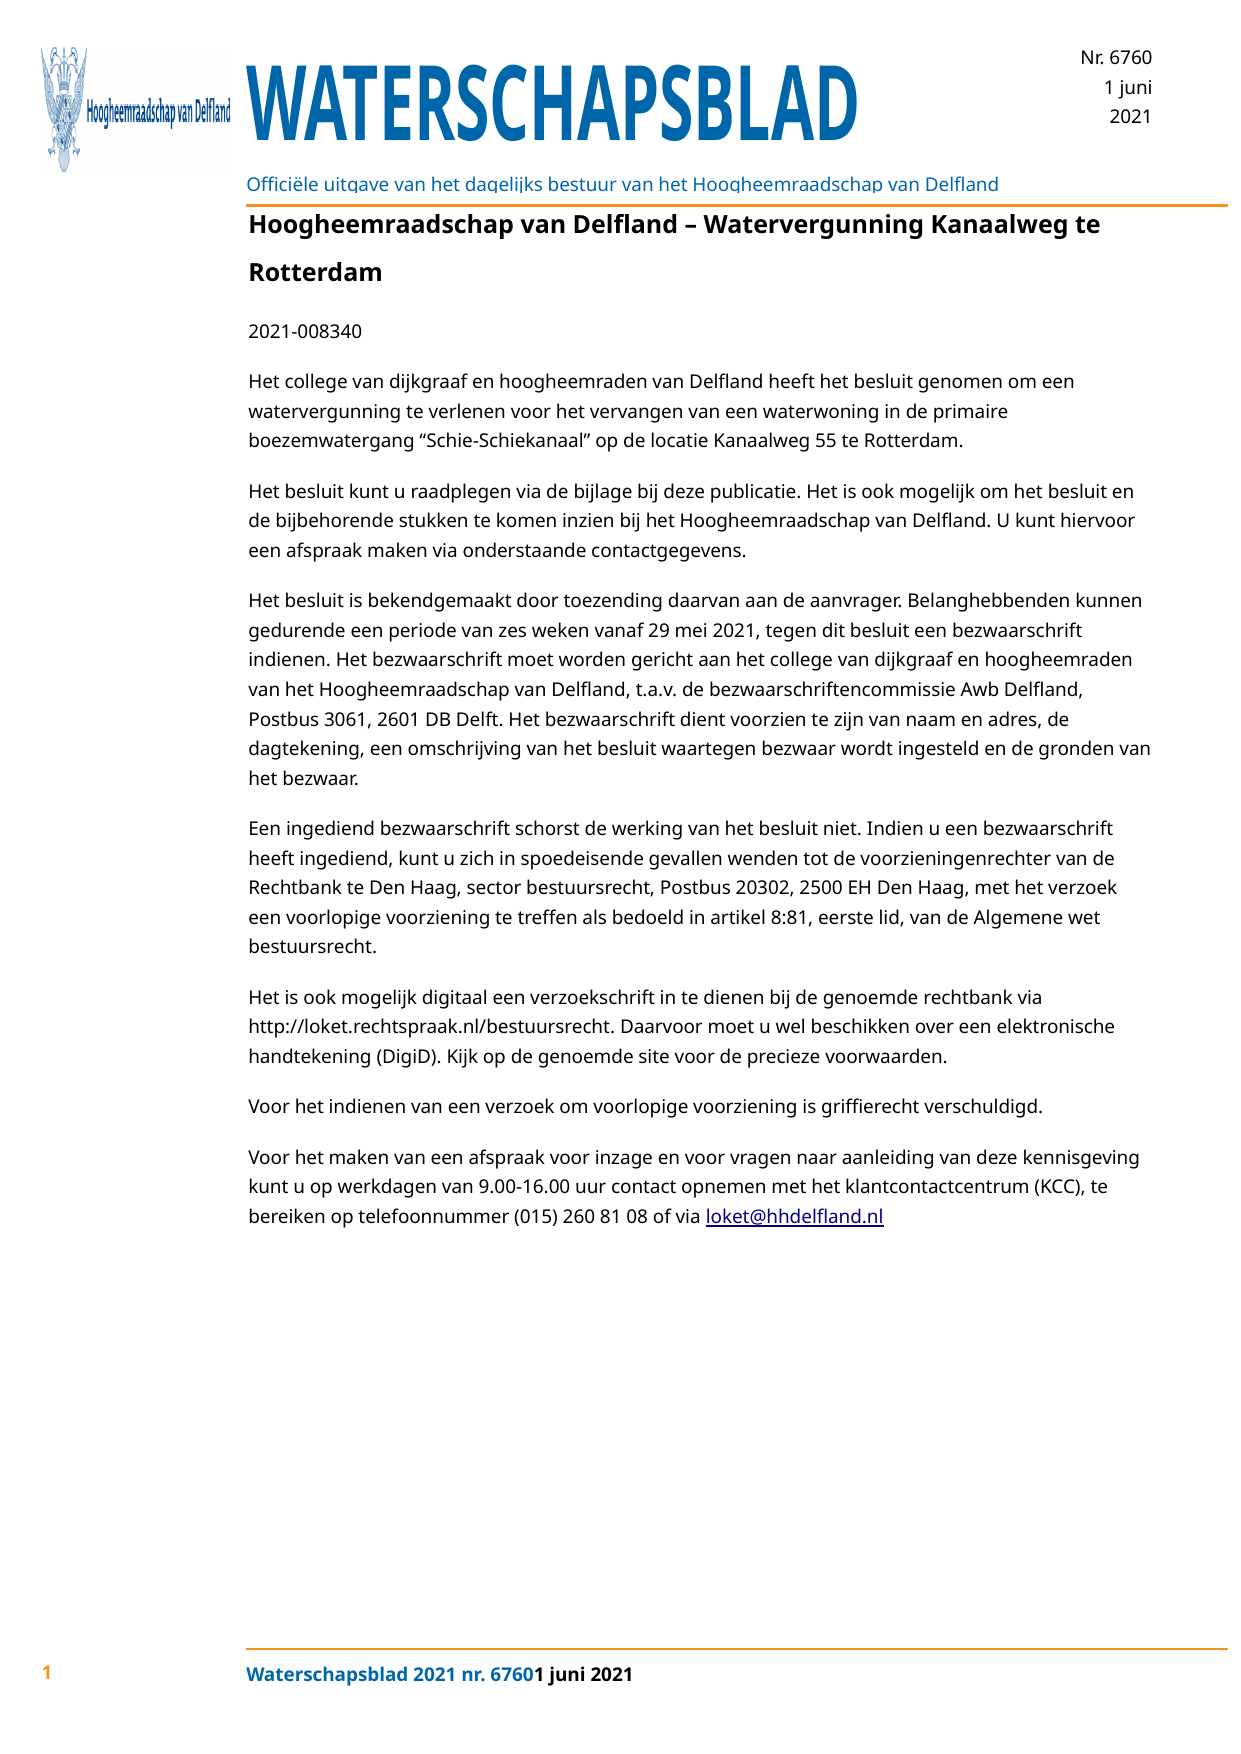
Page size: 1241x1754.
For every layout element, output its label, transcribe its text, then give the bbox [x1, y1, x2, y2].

text Hoogheemraadschap van Delfland – Watervergunning Kanaalweg te Rotterdam [248, 207, 1152, 288]
text Een ingediend bezwaarschrift schorst de werking van het besluit niet. Indien u een bezwaarschrift heeft ingediend, kunt u zich in spoedeisende gevallen wenden tot de voorzieningenrechter van de Rechtbank te Den Haag, sector bestuursrecht, Postbus 20302, 2500 EH Den Haag, met het verzoek een voorlopige voorziening te treffen als bedoeld in artikel 8:81, eerste lid, van de Algemene wet bestuursrecht. [248, 815, 1152, 959]
picture [41, 47, 231, 172]
text Voor het indienen van een verzoek om voorlopige voorziening is griffierecht verschuldigd. [248, 1094, 1152, 1119]
text Het besluit is bekendgemaakt door toezending daarvan aan de aanvrager. Belanghebbenden kunnen gedurende een periode van zes weken vanaf 29 mei 2021, tegen dit besluit een bezwaarschrift indienen. Het bezwaarschrift moet worden gericht aan het college van dijkgraaf en hoogheemraden van het Hoogheemraadschap van Delfland, t.a.v. de bezwaarschriftencommissie Awb Delfland, Postbus 3061, 2601 DB Delft. Het bezwaarschrift dient voorzien te zijn van naam en adres, de dagtekening, een omschrijving van het besluit waartegen bezwaar wordt ingesteld en de gronden van het bezwaar. [248, 587, 1152, 791]
text Het college van dijkgraaf en hoogheemraden van Delfland heeft het besluit genomen om een watervergunning te verlenen voor het vervangen van een waterwoning in de primaire boezemwatergang “Schie-Schiekanaal” op de locatie Kanaalweg 55 te Rotterdam. [248, 368, 1152, 453]
text Het is ook mogelijk digitaal een verzoekschrift in te dienen bij de genoemde rechtbank via http://loket.rechtspraak.nl/bestuursrecht. Daarvoor moet u wel beschikken over een elektronische handtekening (DigiD). Kijk op de genoemde site voor de precieze voorwaarden. [248, 984, 1152, 1069]
text 2021-008340 [248, 318, 1152, 344]
text Het besluit kunt u raadplegen via de bijlage bij deze publicatie. Het is ook mogelijk om het besluit en de bijbehorende stukken te komen inzien bij het Hoogheemraadschap van Delfland. U kunt hiervoor een afspraak maken via onderstaande contactgegevens. [248, 478, 1152, 563]
text Voor het maken van een afspraak voor inzage en voor vragen naar aanleiding van deze kennisgeving kunt u op werkdagen van 9.00-16.00 uur contact opnemen met het klantcontactcentrum (KCC), te bereiken op telefoonnummer (015) 260 81 08 of via loket@hhdelfland.nl [248, 1144, 1152, 1229]
